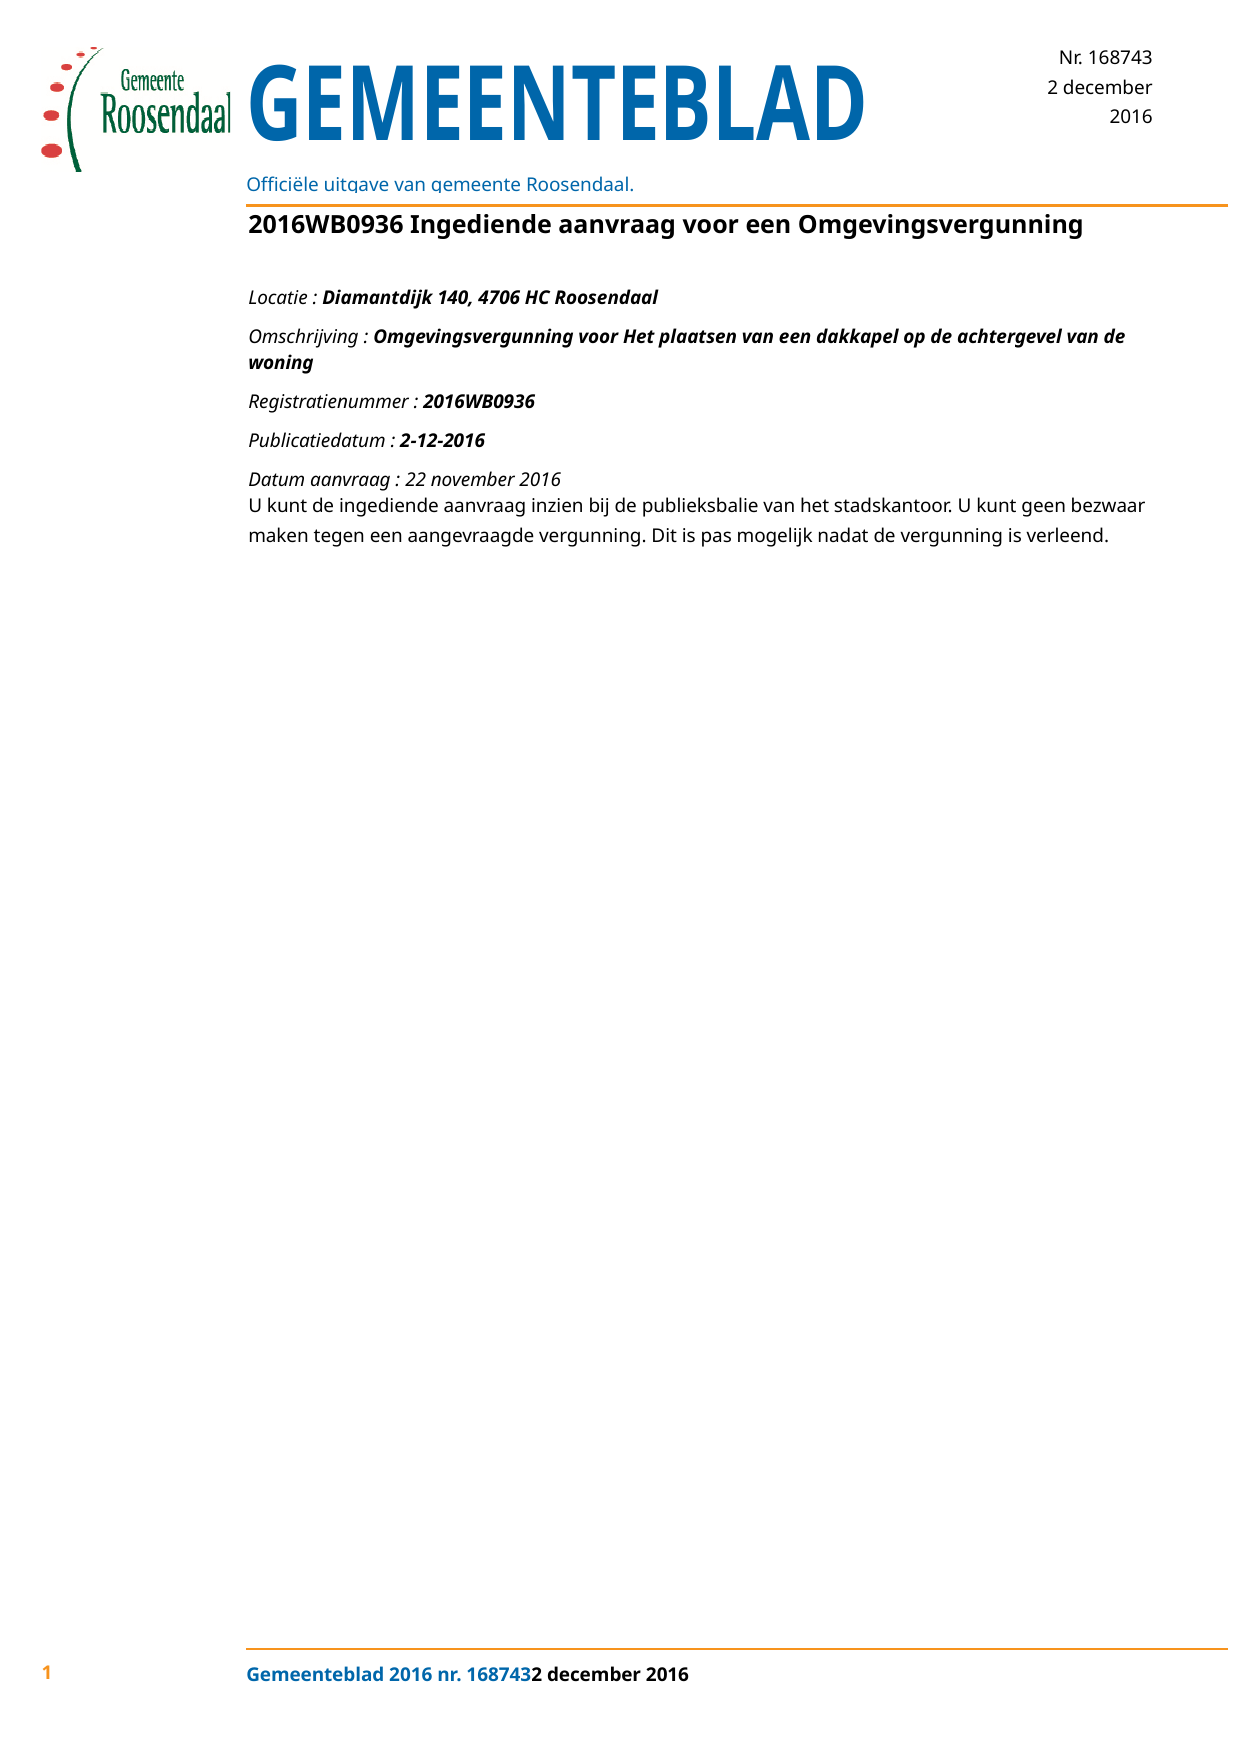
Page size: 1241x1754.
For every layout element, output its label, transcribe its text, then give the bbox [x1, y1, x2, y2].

text Omschrijving : Omgevingsvergunning voor Het plaatsen van een dakkapel op de achtergevel van de woning [248, 323, 1152, 374]
text 2016WB0936 Ingediende aanvraag voor een Omgevingsvergunning [248, 207, 1152, 241]
text U kunt de ingediende aanvraag inzien bij de publieksbalie van het stadskantoor. U kunt geen bezwaar maken tegen een aangevraagde vergunning. Dit is pas mogelijk nadat de vergunning is verleend. [248, 492, 1152, 548]
text Locatie : Diamantdijk 140, 4706 HC Roosendaal [248, 284, 1152, 309]
text Registratienummer : 2016WB0936 [248, 388, 1152, 414]
text Publicatiedatum : 2-12-2016 [248, 427, 1152, 453]
text Datum aanvraag : 22 november 2016 [248, 467, 1152, 492]
picture [41, 47, 231, 172]
